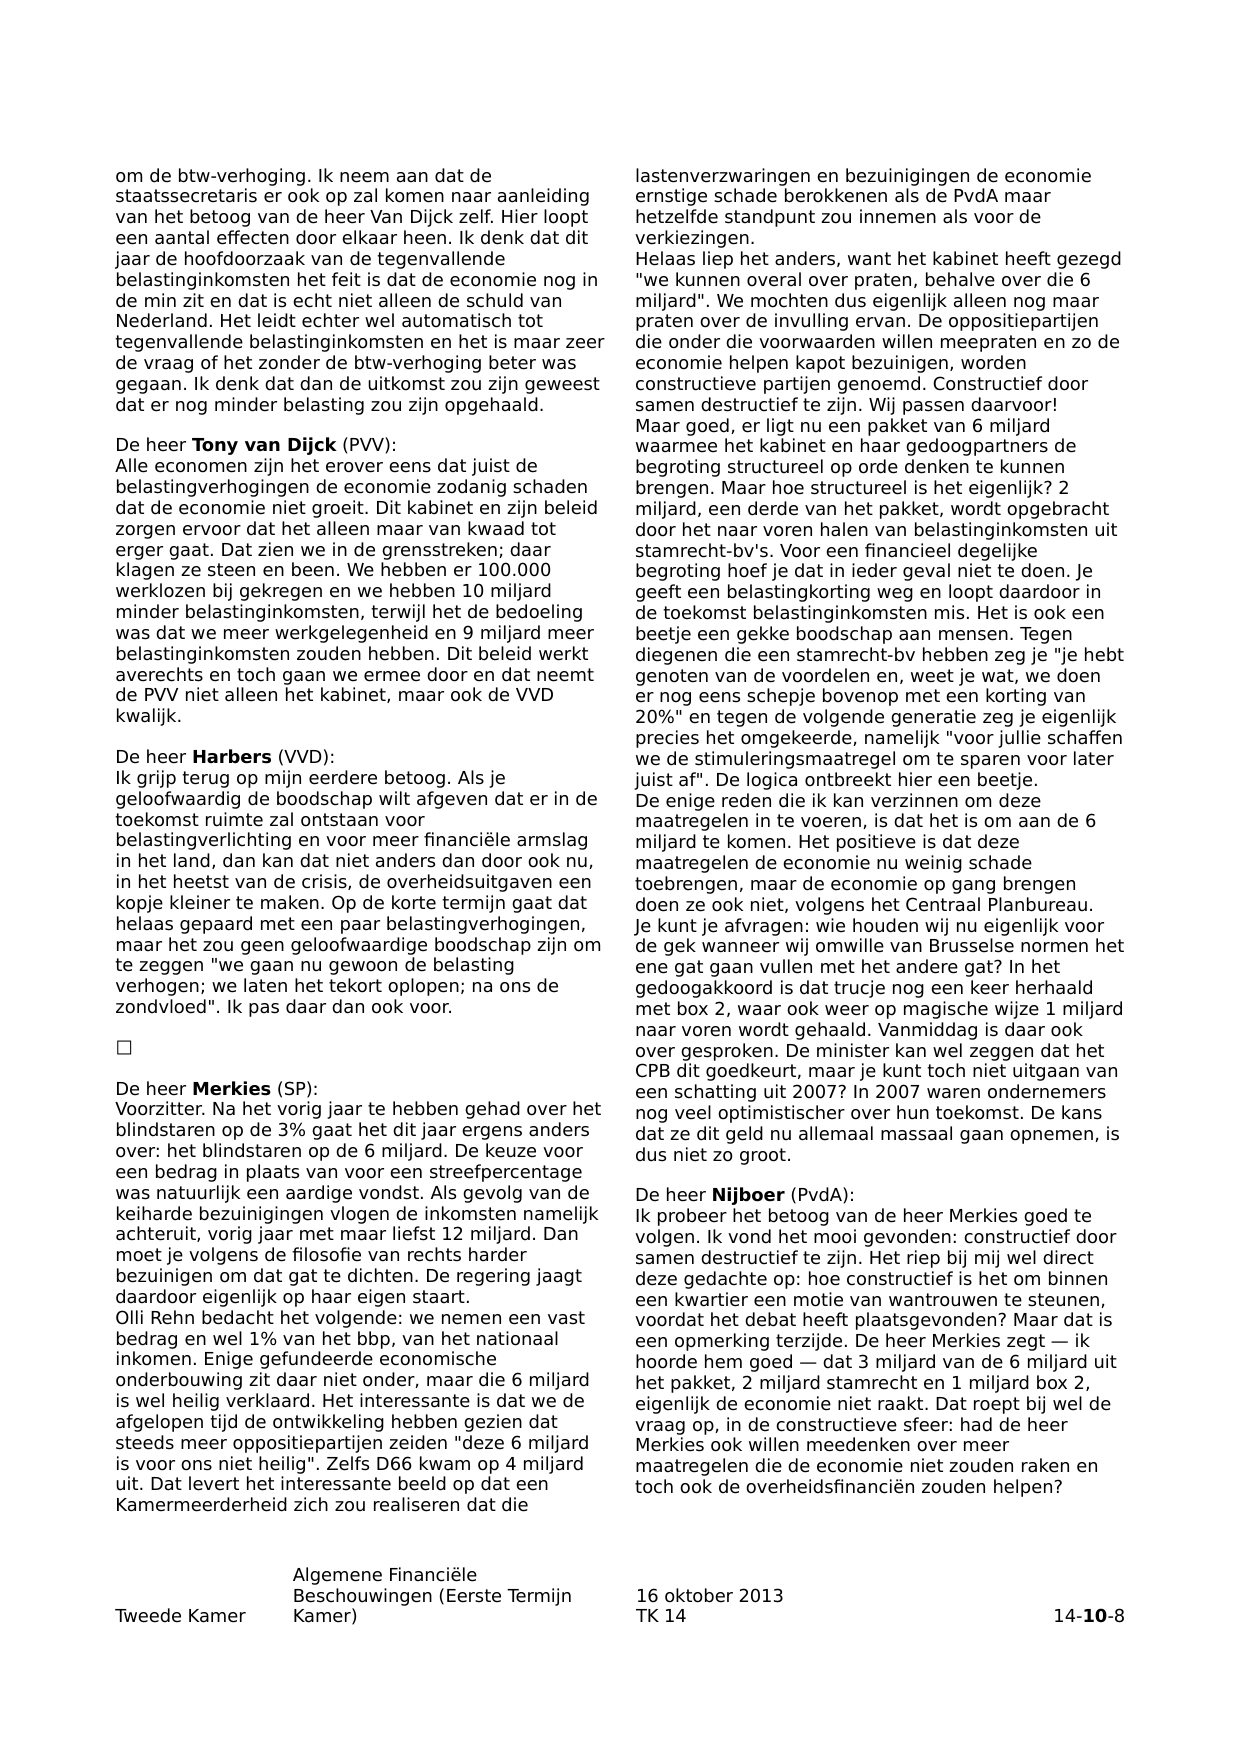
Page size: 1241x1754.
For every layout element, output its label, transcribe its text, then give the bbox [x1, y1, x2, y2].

text Je kunt je afvragen: wie houden wij nu eigenlijk voor de gek wanneer wij omwille van Brusselse normen het ene gat gaan vullen met het andere gat? In het gedoogakkoord is dat trucje nog een keer herhaald met box 2, waar ook weer op magische wijze 1 miljard naar voren wordt gehaald. Vanmiddag is daar ook over gesproken. De minister kan wel zeggen dat het CPB dit goedkeurt, maar je kunt toch niet uitgaan van een schatting uit 2007? In 2007 waren ondernemers nog veel optimistischer over hun toekomst. De kans dat ze dit geld nu allemaal massaal gaan opnemen, is dus niet zo groot. [635, 915, 1125, 1165]
text lastenverzwaringen en bezuinigingen de economie ernstige schade berokkenen als de PvdA maar hetzelfde standpunt zou innemen als voor de verkiezingen. [635, 165, 1125, 249]
text Alle economen zijn het erover eens dat juist de belastingverhogingen de economie zodanig schaden dat de economie niet groeit. Dit kabinet en zijn beleid zorgen ervoor dat het alleen maar van kwaad tot erger gaat. Dat zien we in de grensstreken; daar klagen ze steen en been. We hebben er 100.000 werklozen bij gekregen en we hebben 10 miljard minder belastinginkomsten, terwijl het de bedoeling was dat we meer werkgelegenheid en 9 miljard meer belastinginkomsten zouden hebben. Dit beleid werkt averechts en toch gaan we ermee door en dat neemt de PVV niet alleen het kabinet, maar ook de VVD kwalijk. [115, 456, 605, 727]
text De heer Tony van Dijck (PVV): [115, 435, 605, 456]
text Ik grijp terug op mijn eerdere betoog. Als je geloofwaardig de boodschap wilt afgeven dat er in de toekomst ruimte zal ontstaan voor belastingverlichting en voor meer financiële armslag in het land, dan kan dat niet anders dan door ook nu, in het heetst van de crisis, de overheidsuitgaven een kopje kleiner te maken. Op de korte termijn gaat dat helaas gepaard met een paar belastingverhogingen, maar het zou geen geloofwaardige boodschap zijn om te zeggen "we gaan nu gewoon de belasting verhogen; we laten het tekort oplopen; na ons de zondvloed". Ik pas daar dan ook voor. [115, 768, 605, 1018]
text Maar goed, er ligt nu een pakket van 6 miljard waarmee het kabinet en haar gedoogpartners de begroting structureel op orde denken te kunnen brengen. Maar hoe structureel is het eigenlijk? 2 miljard, een derde van het pakket, wordt opgebracht door het naar voren halen van belastinginkomsten uit stamrecht-bv's. Voor een financieel degelijke begroting hoef je dat in ieder geval niet te doen. Je geeft een belastingkorting weg en loopt daardoor in de toekomst belastinginkomsten mis. Het is ook een beetje een gekke boodschap aan mensen. Tegen diegenen die een stamrecht-bv hebben zeg je "je hebt genoten van de voordelen en, weet je wat, we doen er nog eens schepje bovenop met een korting van 20%" en tegen de volgende generatie zeg je eigenlijk precies het omgekeerde, namelijk "voor jullie schaffen we de stimuleringsmaatregel om te sparen voor later juist af". De logica ontbreekt hier een beetje. [635, 415, 1125, 790]
text ⬜ [115, 1038, 605, 1058]
text Voorzitter. Na het vorig jaar te hebben gehad over het blindstaren op de 3% gaat het dit jaar ergens anders over: het blindstaren op de 6 miljard. De keuze voor een bedrag in plaats van voor een streefpercentage was natuurlijk een aardige vondst. Als gevolg van de keiharde bezuinigingen vlogen de inkomsten namelijk achteruit, vorig jaar met maar liefst 12 miljard. Dan moet je volgens de filosofie van rechts harder bezuinigen om dat gat te dichten. De regering jaagt daardoor eigenlijk op haar eigen staart. [115, 1099, 605, 1307]
text De heer Merkies (SP): [115, 1078, 605, 1099]
text Helaas liep het anders, want het kabinet heeft gezegd "we kunnen overal over praten, behalve over die 6 miljard". We mochten dus eigenlijk alleen nog maar praten over de invulling ervan. De oppositiepartijen die onder die voorwaarden willen meepraten en zo de economie helpen kapot bezuinigen, worden constructieve partijen genoemd. Constructief door samen destructief te zijn. Wij passen daarvoor! [635, 249, 1125, 415]
text Ik probeer het betoog van de heer Merkies goed te volgen. Ik vond het mooi gevonden: constructief door samen destructief te zijn. Het riep bij mij wel direct deze gedachte op: hoe constructief is het om binnen een kwartier een motie van wantrouwen te steunen, voordat het debat heeft plaatsgevonden? Maar dat is een opmerking terzijde. De heer Merkies zegt — ik hoorde hem goed — dat 3 miljard van de 6 miljard uit het pakket, 2 miljard stamrecht en 1 miljard box 2, eigenlijk de economie niet raakt. Dat roept bij wel de vraag op, in de constructieve sfeer: had de heer Merkies ook willen meedenken over meer maatregelen die de economie niet zouden raken en toch ook de overheidsfinanciën zouden helpen? [635, 1206, 1125, 1498]
text De heer Harbers (VVD): [115, 747, 605, 768]
text De enige reden die ik kan verzinnen om deze maatregelen in te voeren, is dat het is om aan de 6 miljard te komen. Het positieve is dat deze maatregelen de economie nu weinig schade toebrengen, maar de economie op gang brengen doen ze ook niet, volgens het Centraal Planbureau. [635, 790, 1125, 915]
text De heer Nijboer (PvdA): [635, 1185, 1125, 1206]
text Olli Rehn bedacht het volgende: we nemen een vast bedrag en wel 1% van het bbp, van het nationaal inkomen. Enige gefundeerde economische onderbouwing zit daar niet onder, maar die 6 miljard is wel heilig verklaard. Het interessante is dat we de afgelopen tijd de ontwikkeling hebben gezien dat steeds meer oppositiepartijen zeiden "deze 6 miljard is voor ons niet heilig". Zelfs D66 kwam op 4 miljard uit. Dat levert het interessante beeld op dat een Kamermeerderheid zich zou realiseren dat die [115, 1307, 605, 1516]
text om de btw-verhoging. Ik neem aan dat de staatssecretaris er ook op zal komen naar aanleiding van het betoog van de heer Van Dijck zelf. Hier loopt een aantal effecten door elkaar heen. Ik denk dat dit jaar de hoofdoorzaak van de tegenvallende belastinginkomsten het feit is dat de economie nog in de min zit en dat is echt niet alleen de schuld van Nederland. Het leidt echter wel automatisch tot tegenvallende belastinginkomsten en het is maar zeer de vraag of het zonder de btw-verhoging beter was gegaan. Ik denk dat dan de uitkomst zou zijn geweest dat er nog minder belasting zou zijn opgehaald. [115, 165, 605, 415]
